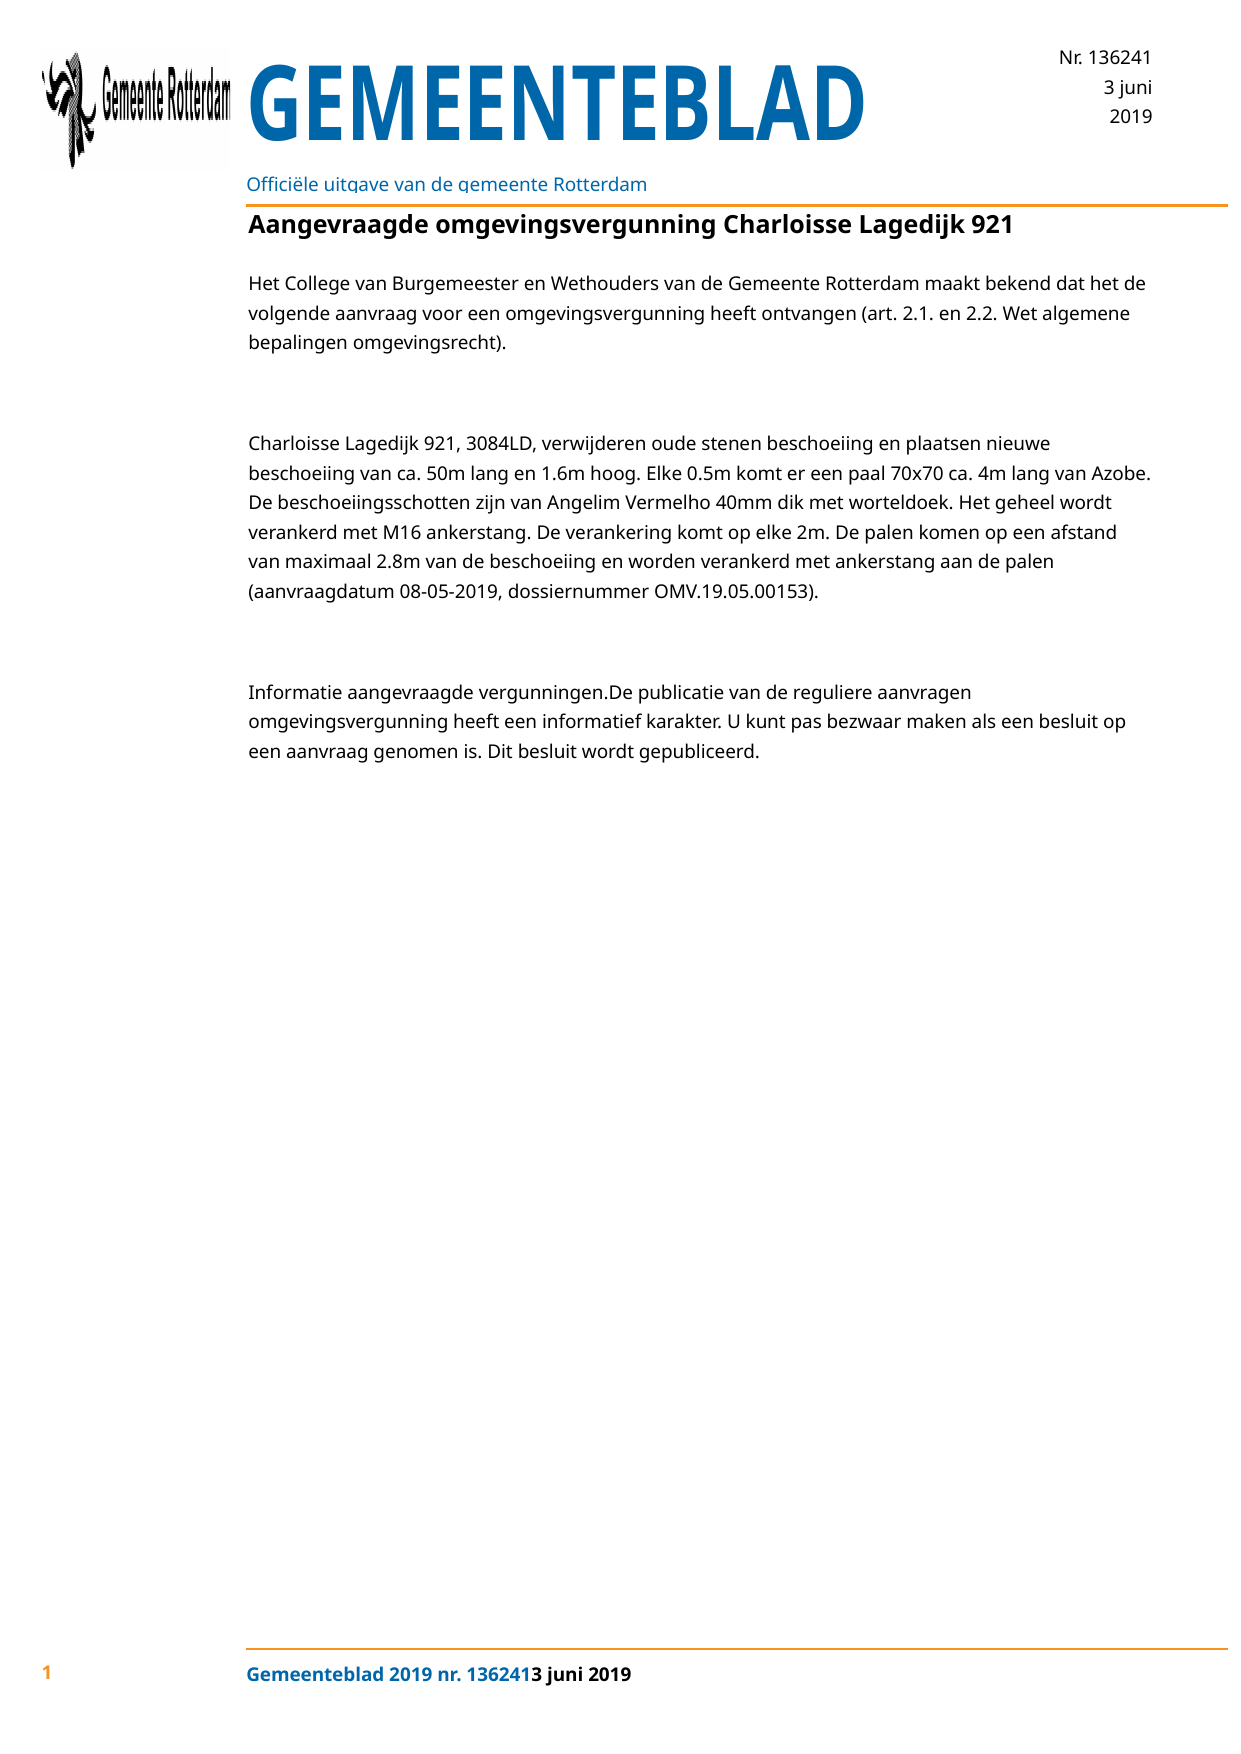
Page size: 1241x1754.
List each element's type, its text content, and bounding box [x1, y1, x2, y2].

text Charloisse Lagedijk 921, 3084LD, verwijderen oude stenen beschoeiing en plaatsen nieuwe beschoeiing van ca. 50m lang en 1.6m hoog. Elke 0.5m komt er een paal 70x70 ca. 4m lang van Azobe. De beschoeiingsschotten zijn van Angelim Vermelho 40mm dik met worteldoek. Het geheel wordt verankerd met M16 ankerstang. De verankering komt op elke 2m. De palen komen op een afstand van maximaal 2.8m van de beschoeiing en worden verankerd met ankerstang aan de palen (aanvraagdatum 08-05-2019, dossiernummer OMV.19.05.00153). [248, 430, 1152, 604]
picture [41, 47, 231, 172]
text Informatie aangevraagde vergunningen.De publicatie van de reguliere aanvragen omgevingsvergunning heeft een informatief karakter. U kunt pas bezwaar maken als een besluit op een aanvraag genomen is. Dit besluit wordt gepubliceerd. [248, 679, 1152, 764]
text Het College van Burgemeester en Wethouders van de Gemeente Rotterdam maakt bekend dat het de volgende aanvraag voor een omgevingsvergunning heeft ontvangen (art. 2.1. en 2.2. Wet algemene bepalingen omgevingsrecht). [248, 270, 1152, 355]
text Aangevraagde omgevingsvergunning Charloisse Lagedijk 921 [248, 207, 1152, 241]
